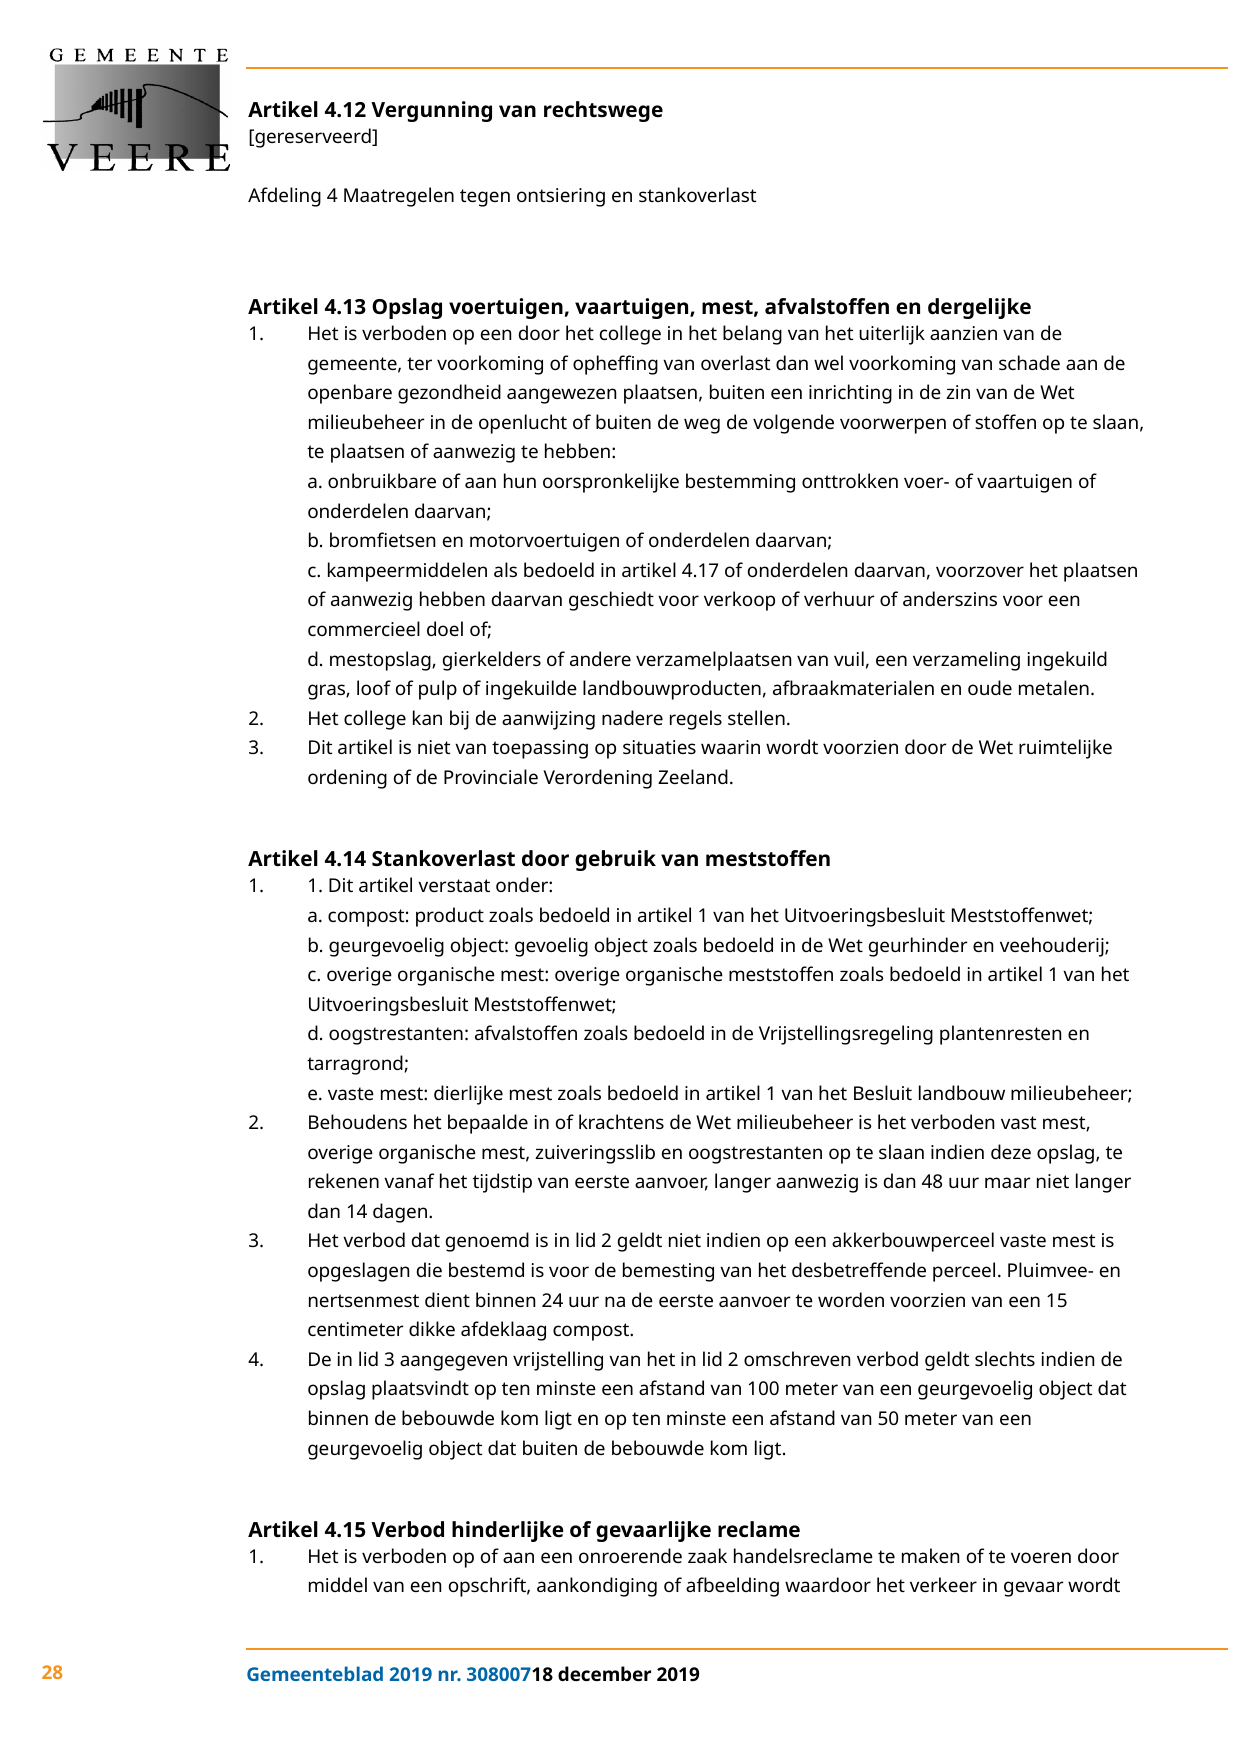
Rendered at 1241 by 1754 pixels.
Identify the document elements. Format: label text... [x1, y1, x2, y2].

list c. overige organische mest: overige organische meststoffen zoals bedoeld in artikel 1 van het Uitvoeringsbesluit Meststoffenwet; [248, 961, 1152, 1017]
list e. vaste mest: dierlijke mest zoals bedoeld in artikel 1 van het Besluit landbouw milieubeheer; [248, 1080, 1152, 1105]
picture [41, 47, 231, 172]
list Het verbod dat genoemd is in lid 2 geldt niet indien op een akkerbouwperceel vaste mest is opgeslagen die bestemd is voor de bemesting van het desbetreffende perceel. Pluimvee- en nertsenmest dient binnen 24 uur na de eerste aanvoer te worden voorzien van een 15 centimeter dikke afdeklaag compost. [248, 1228, 1152, 1342]
text [gereserveerd] [248, 123, 1152, 149]
list Behoudens het bepaalde in of krachtens de Wet milieubeheer is het verboden vast mest, overige organische mest, zuiveringsslib en oogstrestanten op te slaan indien deze opslag, te rekenen vanaf het tijdstip van eerste aanvoer, langer aanwezig is dan 48 uur maar niet langer dan 14 dagen. [248, 1109, 1152, 1224]
text Afdeling 4 Maatregelen tegen ontsiering en stankoverlast [248, 182, 1152, 208]
list d. mestopslag, gierkelders of andere verzamelplaatsen van vuil, een verzameling ingekuild gras, loof of pulp of ingekuilde landbouwproducten, afbraakmaterialen en oude metalen. [248, 646, 1152, 701]
list a. onbruikbare of aan hun oorspronkelijke bestemming onttrokken voer- of vaartuigen of onderdelen daarvan; [248, 468, 1152, 524]
text Artikel 4.13 Opslag voertuigen, vaartuigen, mest, afvalstoffen en dergelijke [248, 292, 1152, 320]
list b. bromfietsen en motorvoertuigen of onderdelen daarvan; [248, 527, 1152, 553]
text Artikel 4.12 Vergunning van rechtswege [248, 95, 1152, 123]
list b. geurgevoelig object: gevoelig object zoals bedoeld in de Wet geurhinder en veehouderij; [248, 932, 1152, 957]
list Dit artikel is niet van toepassing op situaties waarin wordt voorzien door de Wet ruimtelijke ordening of de Provinciale Verordening Zeeland. [248, 734, 1152, 790]
list c. kampeermiddelen als bedoeld in artikel 4.17 of onderdelen daarvan, voorzover het plaatsen of aanwezig hebben daarvan geschiedt voor verkoop of verhuur of anderszins voor een commercieel doel of; [248, 557, 1152, 642]
list a. compost: product zoals bedoeld in artikel 1 van het Uitvoeringsbesluit Meststoffenwet; [248, 902, 1152, 928]
text Artikel 4.14 Stankoverlast door gebruik van meststoffen [248, 844, 1152, 873]
list Het is verboden op een door het college in het belang van het uiterlijk aanzien van de gemeente, ter voorkoming of opheffing van overlast dan wel voorkoming van schade aan de openbare gezondheid aangewezen plaatsen, buiten een inrichting in de zin van de Wet milieubeheer in de openlucht of buiten de weg de volgende voorwerpen of stoffen op te slaan, te plaatsen of aanwezig te hebben: [248, 320, 1152, 464]
list Het is verboden op of aan een onroerende zaak handelsreclame te maken of te voeren door middel van een opschrift, aankondiging of afbeelding waardoor het verkeer in gevaar wordt [248, 1543, 1152, 1598]
list 1. Dit artikel verstaat onder: [248, 873, 1152, 898]
list Het college kan bij de aanwijzing nadere regels stellen. [248, 705, 1152, 731]
list De in lid 3 aangegeven vrijstelling van het in lid 2 omschreven verbod geldt slechts indien de opslag plaatsvindt op ten minste een afstand van 100 meter van een geurgevoelig object dat binnen de bebouwde kom ligt en op ten minste een afstand van 50 meter van een geurgevoelig object dat buiten de bebouwde kom ligt. [248, 1346, 1152, 1460]
list d. oogstrestanten: afvalstoffen zoals bedoeld in de Vrijstellingsregeling plantenresten en tarragrond; [248, 1021, 1152, 1076]
text Artikel 4.15 Verbod hinderlijke of gevaarlijke reclame [248, 1515, 1152, 1543]
